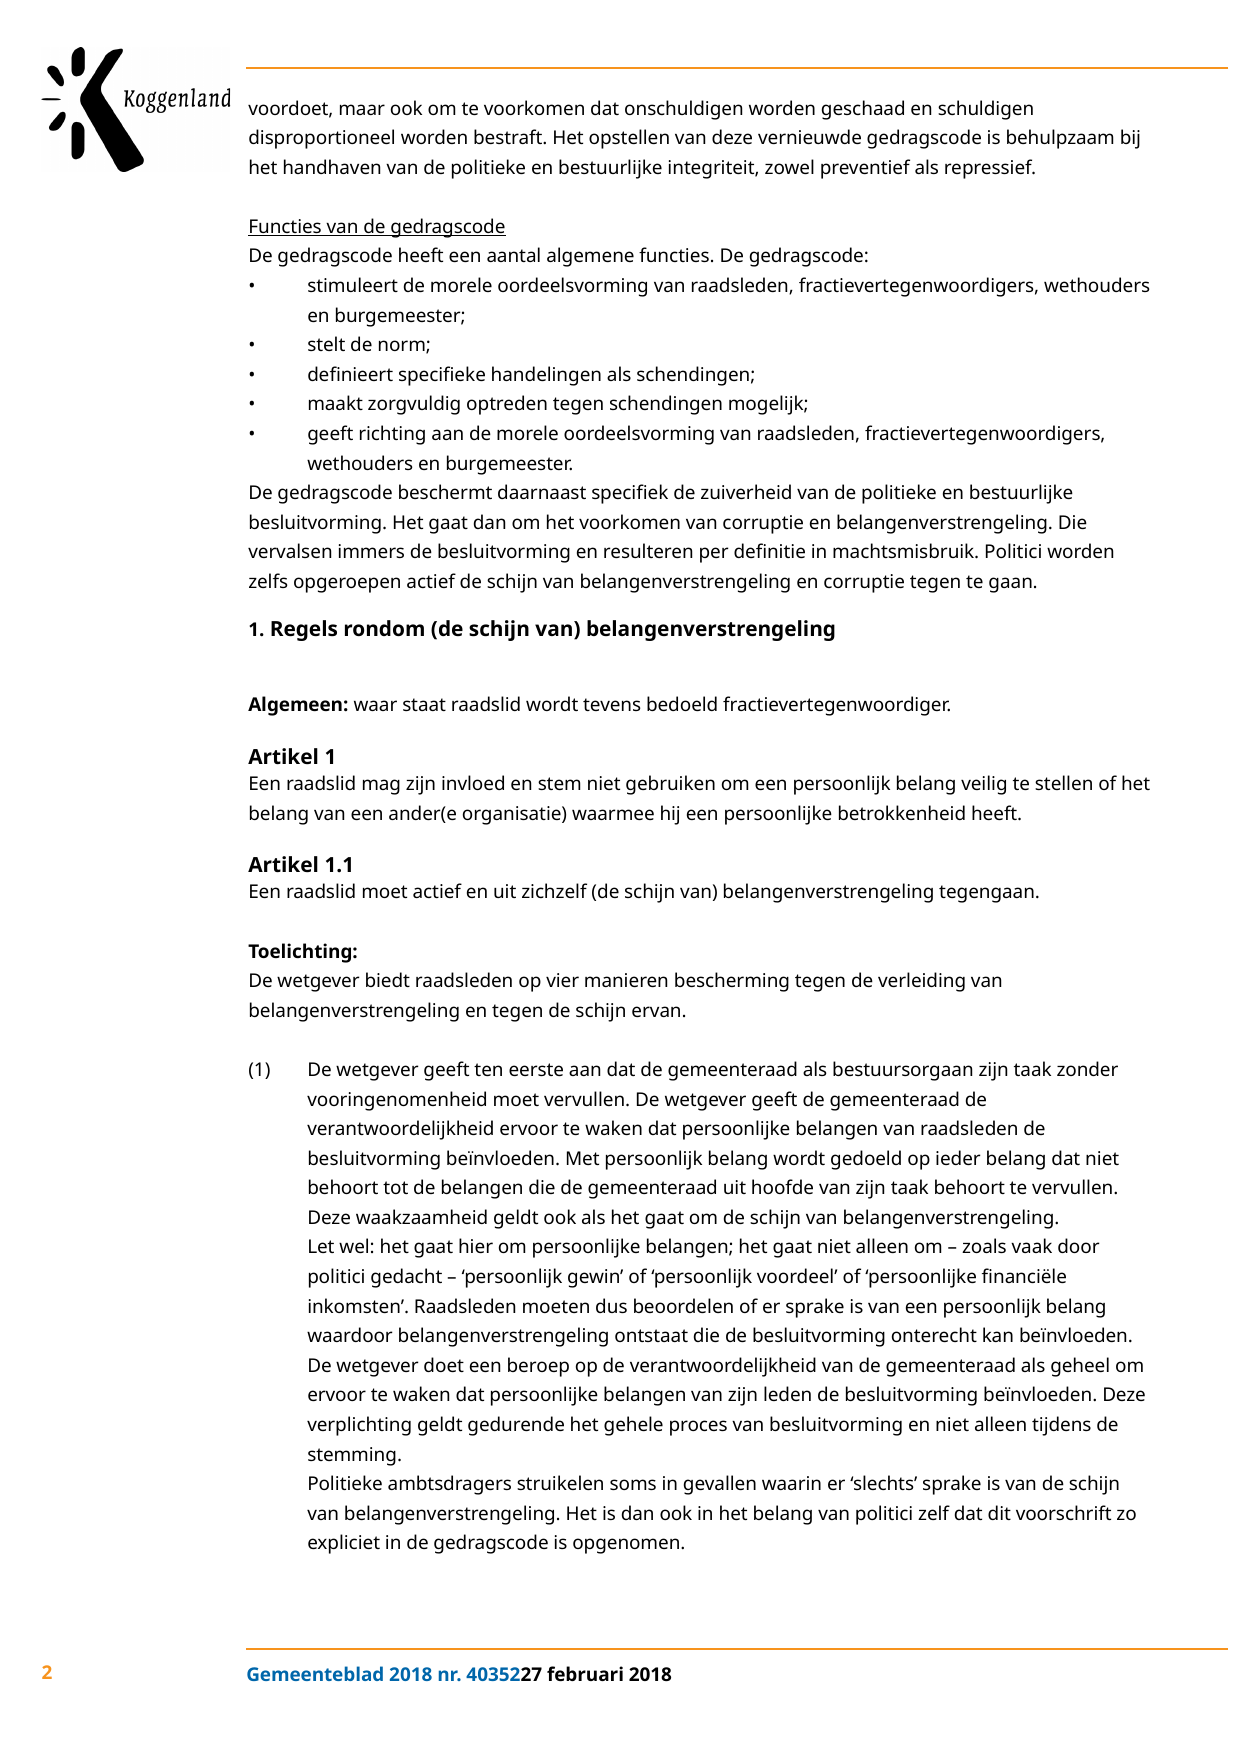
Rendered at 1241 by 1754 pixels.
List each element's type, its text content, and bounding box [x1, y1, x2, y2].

text Een raadslid mag zijn invloed en stem niet gebruiken om een persoonlijk belang veilig te stellen of het belang van een ander(e organisatie) waarmee hij een persoonlijke betrokkenheid heeft. [248, 770, 1152, 826]
list De wetgever geeft ten eerste aan dat de gemeenteraad als bestuursorgaan zijn taak zonder vooringenomenheid moet vervullen. De wetgever geeft de gemeenteraad de verantwoordelijkheid ervoor te waken dat persoonlijke belangen van raadsleden de besluitvorming beïnvloeden. Met persoonlijk belang wordt gedoeld op ieder belang dat niet behoort tot de belangen die de gemeenteraad uit hoofde van zijn taak behoort te vervullen. Deze waakzaamheid geldt ook als het gaat om de schijn van belangenverstrengeling. [248, 1056, 1152, 1230]
text De gedragscode beschermt daarnaast specifiek de zuiverheid van de politieke en bestuurlijke besluitvorming. Het gaat dan om het voorkomen van corruptie en belangenverstrengeling. Die vervalsen immers de besluitvorming en resulteren per definitie in machtsmisbruik. Politici worden zelfs opgeroepen actief de schijn van belangenverstrengeling en corruptie tegen te gaan. [248, 479, 1152, 594]
list geeft richting aan de morele oordeelsvorming van raadsleden, fractievertegenwoordigers, wethouders en burgemeester. [248, 420, 1152, 476]
text voordoet, maar ook om te voorkomen dat onschuldigen worden geschaad en schuldigen disproportioneel worden bestraft. Het opstellen van deze vernieuwde gedragscode is behulpzaam bij het handhaven van de politieke en bestuurlijke integriteit, zowel preventief als repressief. [248, 95, 1152, 180]
text Artikel 1.1 [248, 850, 1152, 879]
text De wetgever biedt raadsleden op vier manieren bescherming tegen de verleiding van belangenverstrengeling en tegen de schijn ervan. [248, 967, 1152, 1023]
text Artikel 1 [248, 742, 1152, 770]
list stimuleert de morele oordeelsvorming van raadsleden, fractievertegenwoordigers, wethouders en burgemeester; [248, 272, 1152, 328]
list Let wel: het gaat hier om persoonlijke belangen; het gaat niet alleen om – zoals vaak door politici gedacht – ‘persoonlijk gewin’ of ‘persoonlijk voordeel’ of ‘persoonlijke financiële inkomsten’. Raadsleden moeten dus beoordelen of er sprake is van een persoonlijk belang waardoor belangenverstrengeling ontstaat die de besluitvorming onterecht kan beïnvloeden. De wetgever doet een beroep op de verantwoordelijkheid van de gemeenteraad als geheel om ervoor te waken dat persoonlijke belangen van zijn leden de besluitvorming beïnvloeden. Deze verplichting geldt gedurende het gehele proces van besluitvorming en niet alleen tijdens de stemming. [248, 1234, 1152, 1467]
text Functies van de gedragscode [248, 213, 1152, 239]
picture [41, 47, 231, 172]
text Een raadslid moet actief en uit zichzelf (de schijn van) belangenverstrengeling tegengaan. [248, 879, 1152, 904]
list definieert specifieke handelingen als schendingen; [248, 361, 1152, 387]
list stelt de norm; [248, 331, 1152, 357]
text De gedragscode heeft een aantal algemene functies. De gedragscode: [248, 243, 1152, 268]
list maakt zorgvuldig optreden tegen schendingen mogelijk; [248, 391, 1152, 416]
text 1. Regels rondom (de schijn van) belangenverstrengeling [248, 614, 1152, 642]
text Toelichting: [248, 938, 1152, 964]
list Politieke ambtsdragers struikelen soms in gevallen waarin er ‘slechts’ sprake is van de schijn van belangenverstrengeling. Het is dan ook in het belang van politici zelf dat dit voorschrift zo expliciet in de gedragscode is opgenomen. [248, 1470, 1152, 1555]
text Algemeen: waar staat raadslid wordt tevens bedoeld fractievertegenwoordiger. [248, 691, 1152, 717]
